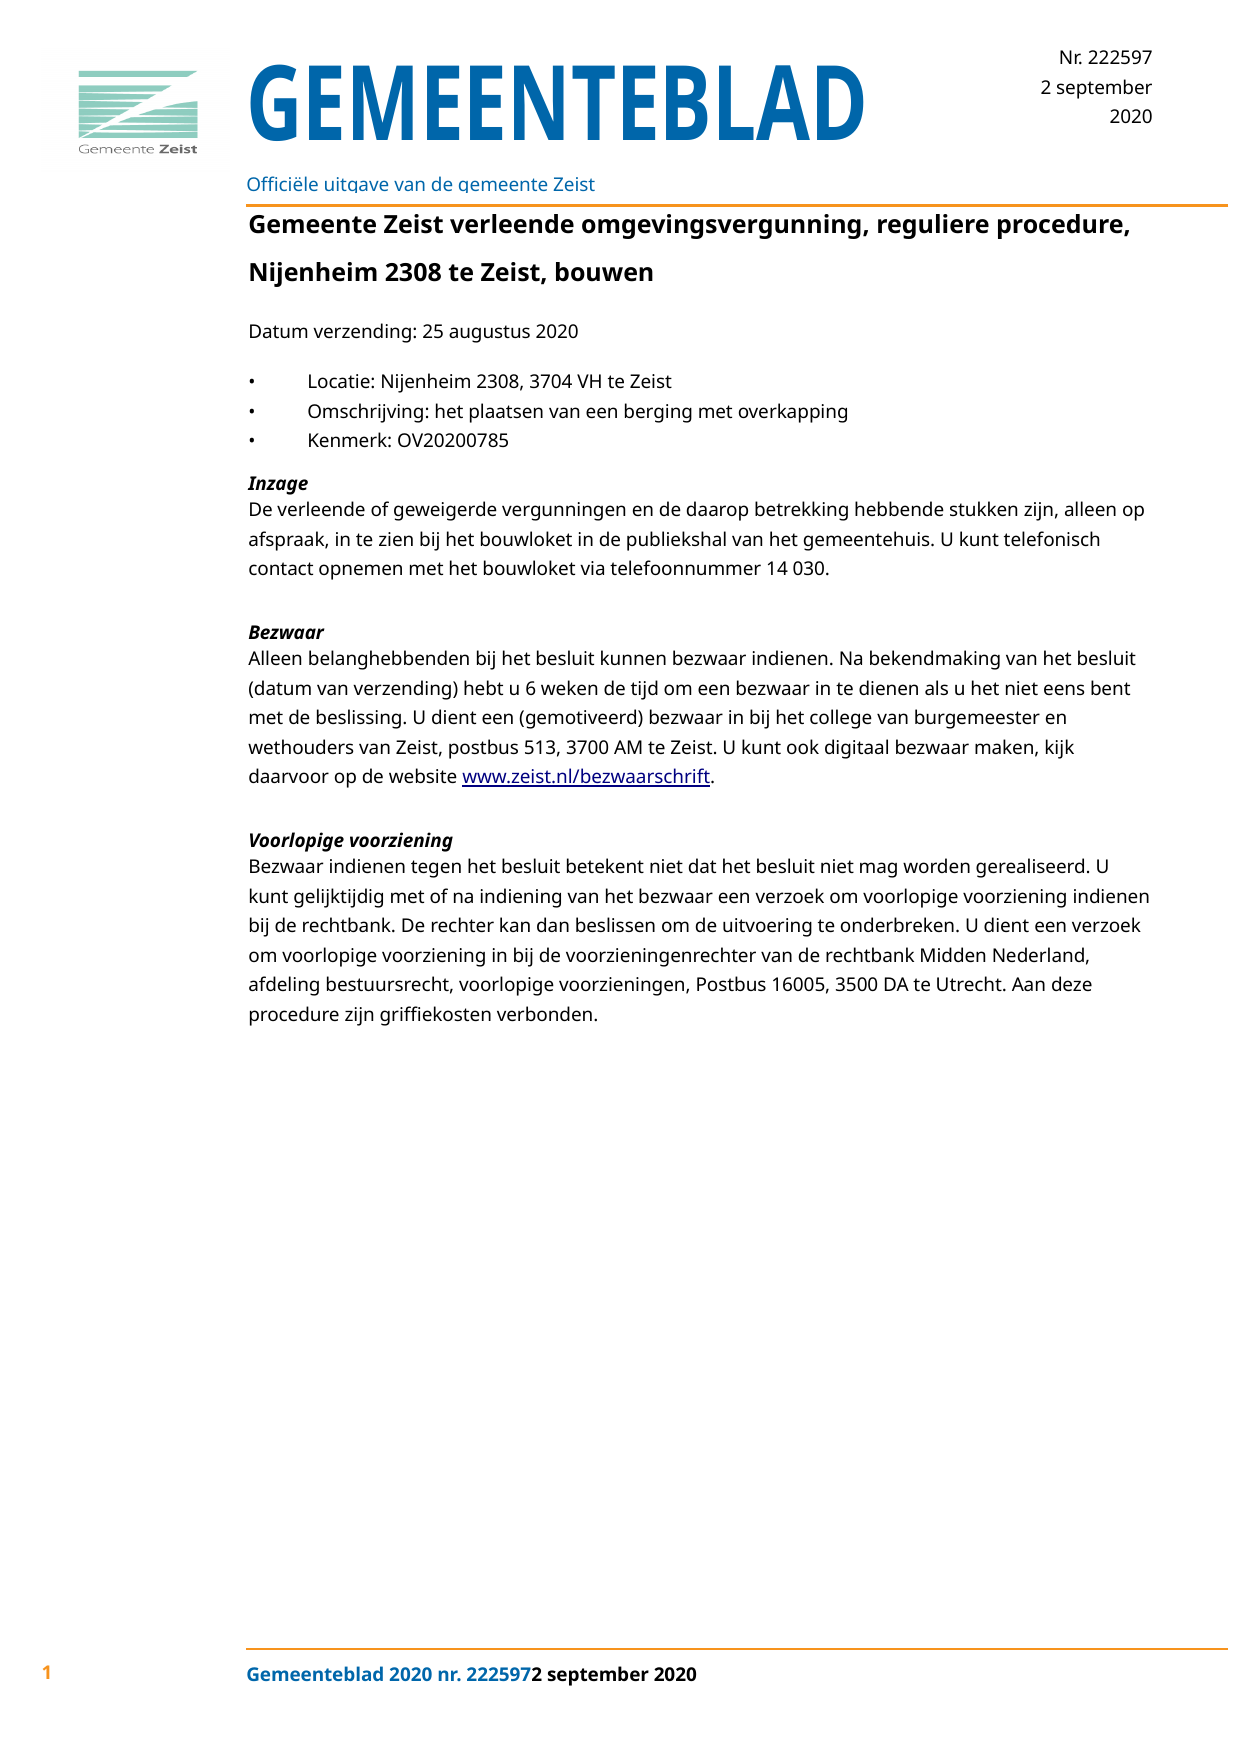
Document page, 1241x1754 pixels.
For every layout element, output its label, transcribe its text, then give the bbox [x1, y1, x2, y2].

text Datum verzending: 25 augustus 2020 [248, 318, 1152, 344]
text Alleen belanghebbenden bij het besluit kunnen bezwaar indienen. Na bekendmaking van het besluit (datum van verzending) hebt u 6 weken de tijd om een bezwaar in te dienen als u het niet eens bent met de beslissing. U dient een (gemotiveerd) bezwaar in bij het college van burgemeester en wethouders van Zeist, postbus 513, 3700 AM te Zeist. U kunt ook digitaal bezwaar maken, kijk daarvoor op de website www.zeist.nl/bezwaarschrift. [248, 645, 1152, 789]
text Voorlopige voorziening [248, 827, 1152, 853]
text Inzage [248, 471, 1152, 496]
text Gemeente Zeist verleende omgevingsvergunning, reguliere procedure, Nijenheim 2308 te Zeist, bouwen [248, 207, 1152, 288]
text Bezwaar indienen tegen het besluit betekent niet dat het besluit niet mag worden gerealiseerd. U kunt gelijktijdig met of na indiening van het bezwaar een verzoek om voorlopige voorziening indienen bij de rechtbank. De rechter kan dan beslissen om de uitvoering te onderbreken. U dient een verzoek om voorlopige voorziening in bij de voorzieningenrechter van de rechtbank Midden Nederland, afdeling bestuursrecht, voorlopige voorzieningen, Postbus 16005, 3500 DA te Utrecht. Aan deze procedure zijn griffiekosten verbonden. [248, 853, 1152, 1027]
list Omschrijving: het plaatsen van een berging met overkapping [248, 398, 1152, 424]
text De verleende of geweigerde vergunningen en de daarop betrekking hebbende stukken zijn, alleen op afspraak, in te zien bij het bouwloket in de publiekshal van het gemeentehuis. U kunt telefonisch contact opnemen met het bouwloket via telefoonnummer 14 030. [248, 496, 1152, 581]
text Bezwaar [248, 619, 1152, 645]
list Kenmerk: OV20200785 [248, 427, 1152, 453]
picture [41, 47, 231, 172]
list Locatie: Nijenheim 2308, 3704 VH te Zeist [248, 368, 1152, 394]
